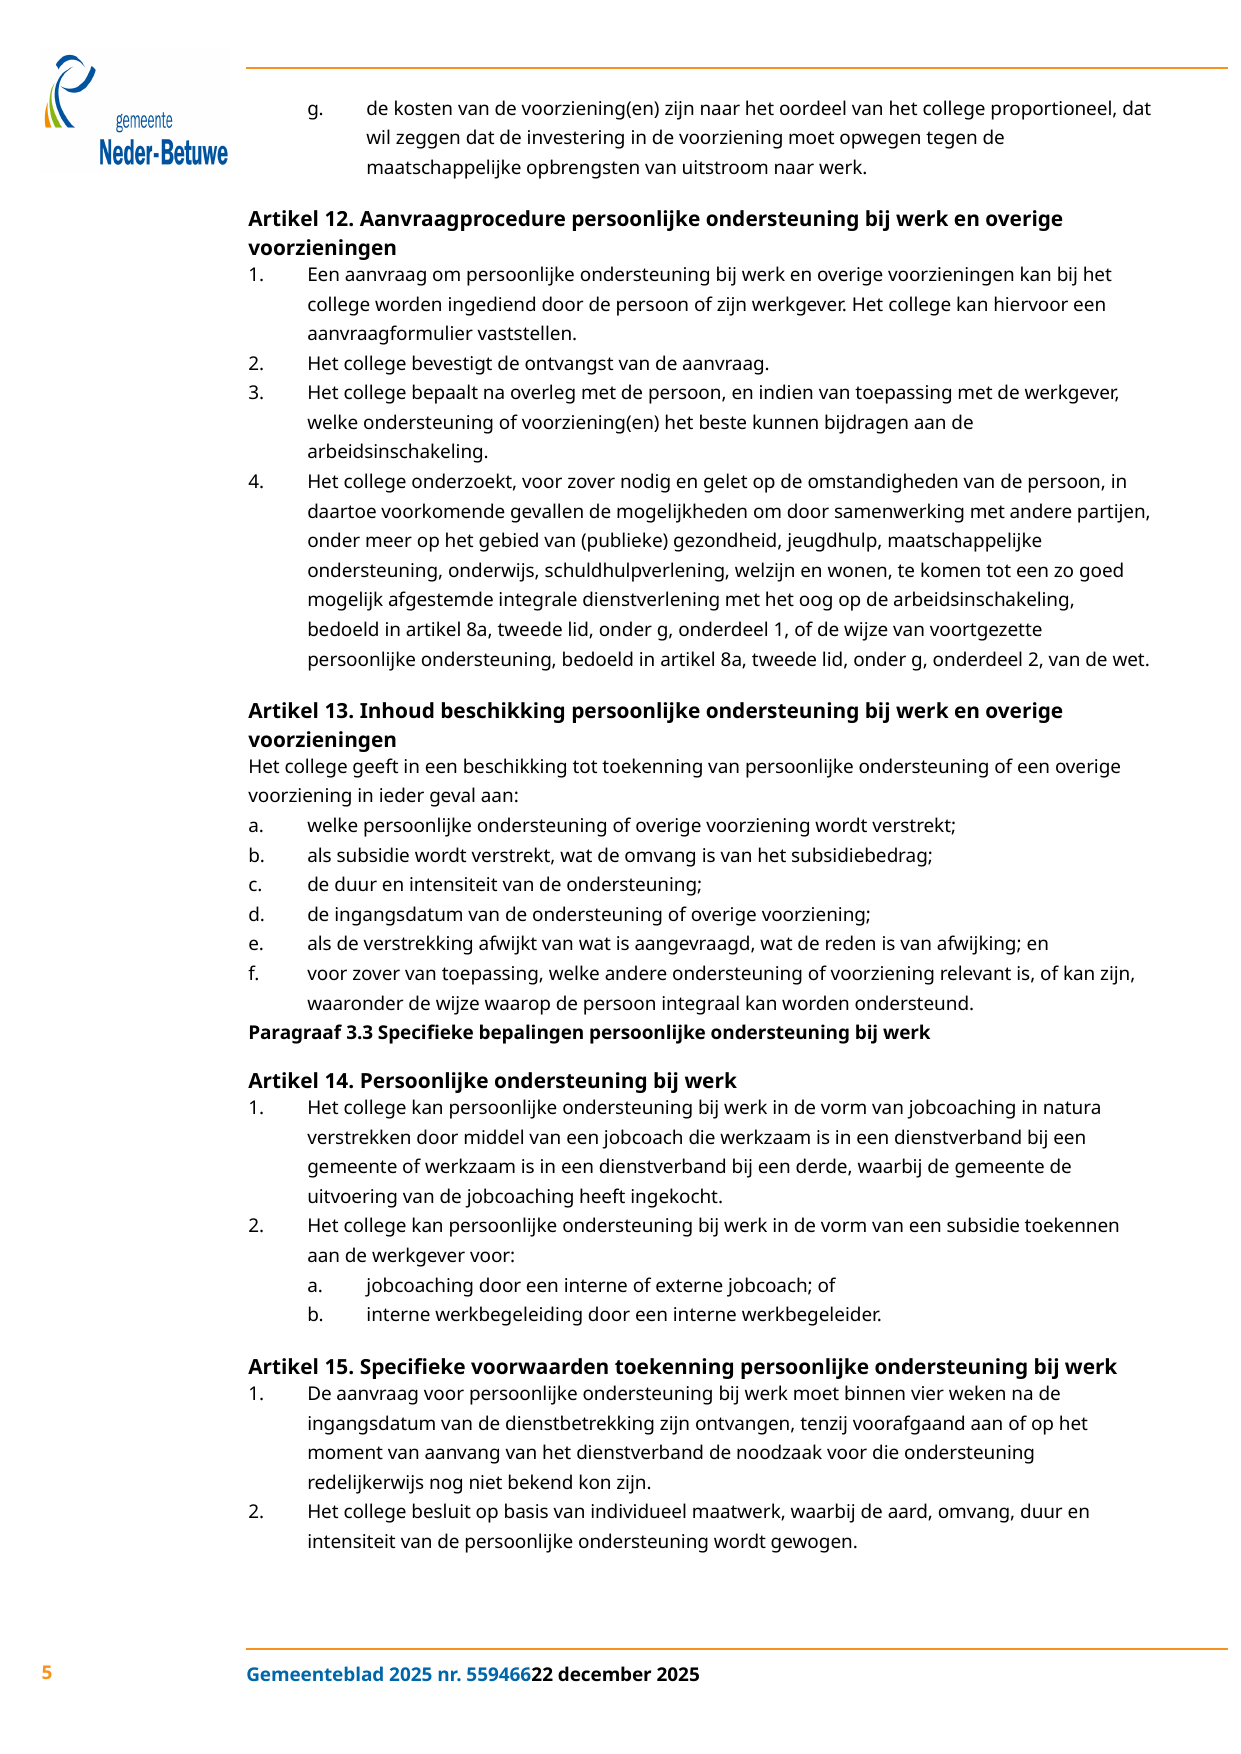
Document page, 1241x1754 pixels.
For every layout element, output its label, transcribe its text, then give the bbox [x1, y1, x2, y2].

list de ingangsdatum van de ondersteuning of overige voorziening; [248, 901, 1152, 927]
list Het college onderzoekt, voor zover nodig en gelet op de omstandigheden van de persoon, in daartoe voorkomende gevallen de mogelijkheden om door samenwerking met andere partijen, onder meer op het gebied van (publieke) gezondheid, jeugdhulp, maatschappelijke ondersteuning, onderwijs, schuldhulpverlening, welzijn en wonen, te komen tot een zo goed mogelijk afgestemde integrale dienstverlening met het oog op de arbeidsinschakeling, bedoeld in artikel 8a, tweede lid, onder g, onderdeel 1, of de wijze van voortgezette persoonlijke ondersteuning, bedoeld in artikel 8a, tweede lid, onder g, onderdeel 2, van de wet. [248, 468, 1152, 672]
text Artikel 12. Aanvraagprocedure persoonlijke ondersteuning bij werk en overige voorzieningen [248, 204, 1152, 261]
list welke persoonlijke ondersteuning of overige voorziening wordt verstrekt; [248, 812, 1152, 838]
text Artikel 14. Persoonlijke ondersteuning bij werk [248, 1066, 1152, 1094]
list Het college kan persoonlijke ondersteuning bij werk in de vorm van jobcoaching in natura verstrekken door middel van een jobcoach die werkzaam is in een dienstverband bij een gemeente of werkzaam is in een dienstverband bij een derde, waarbij de gemeente de uitvoering van de jobcoaching heeft ingekocht. [248, 1094, 1152, 1209]
text Het college geeft in een beschikking tot toekenning van persoonlijke ondersteuning of een overige voorziening in ieder geval aan: [248, 753, 1152, 808]
picture [41, 47, 231, 172]
list De aanvraag voor persoonlijke ondersteuning bij werk moet binnen vier weken na de ingangsdatum van de dienstbetrekking zijn ontvangen, tenzij voorafgaand aan of op het moment van aanvang van het dienstverband de noodzaak voor die ondersteuning redelijkerwijs nog niet bekend kon zijn. [248, 1380, 1152, 1495]
list Het college bepaalt na overleg met de persoon, en indien van toepassing met de werkgever, welke ondersteuning of voorziening(en) het beste kunnen bijdragen aan de arbeidsinschakeling. [248, 379, 1152, 464]
list de kosten van de voorziening(en) zijn naar het oordeel van het college proportioneel, dat wil zeggen dat de investering in de voorziening moet opwegen tegen de maatschappelijke opbrengsten van uitstroom naar werk. [307, 95, 1152, 180]
list als subsidie wordt verstrekt, wat de omvang is van het subsidiebedrag; [248, 842, 1152, 868]
list interne werkbegeleiding door een interne werkbegeleider. [307, 1301, 1152, 1327]
list voor zover van toepassing, welke andere ondersteuning of voorziening relevant is, of kan zijn, waaronder de wijze waarop de persoon integraal kan worden ondersteund. [248, 960, 1152, 1016]
list Een aanvraag om persoonlijke ondersteuning bij werk en overige voorzieningen kan bij het college worden ingediend door de persoon of zijn werkgever. Het college kan hiervoor een aanvraagformulier vaststellen. [248, 261, 1152, 346]
list Het college kan persoonlijke ondersteuning bij werk in de vorm van een subsidie toekennen aan de werkgever voor: [248, 1213, 1152, 1268]
list Het college bevestigt de ontvangst van de aanvraag. [248, 350, 1152, 376]
text Artikel 15. Specifieke voorwaarden toekenning persoonlijke ondersteuning bij werk [248, 1352, 1152, 1380]
list jobcoaching door een interne of externe jobcoach; of [307, 1272, 1152, 1298]
list de duur en intensiteit van de ondersteuning; [248, 871, 1152, 897]
list als de verstrekking afwijkt van wat is aangevraagd, wat de reden is van afwijking; en [248, 931, 1152, 956]
text Paragraaf 3.3 Specifieke bepalingen persoonlijke ondersteuning bij werk [248, 1019, 1152, 1045]
text Artikel 13. Inhoud beschikking persoonlijke ondersteuning bij werk en overige voorzieningen [248, 696, 1152, 753]
list Het college besluit op basis van individueel maatwerk, waarbij de aard, omvang, duur en intensiteit van de persoonlijke ondersteuning wordt gewogen. [248, 1499, 1152, 1554]
